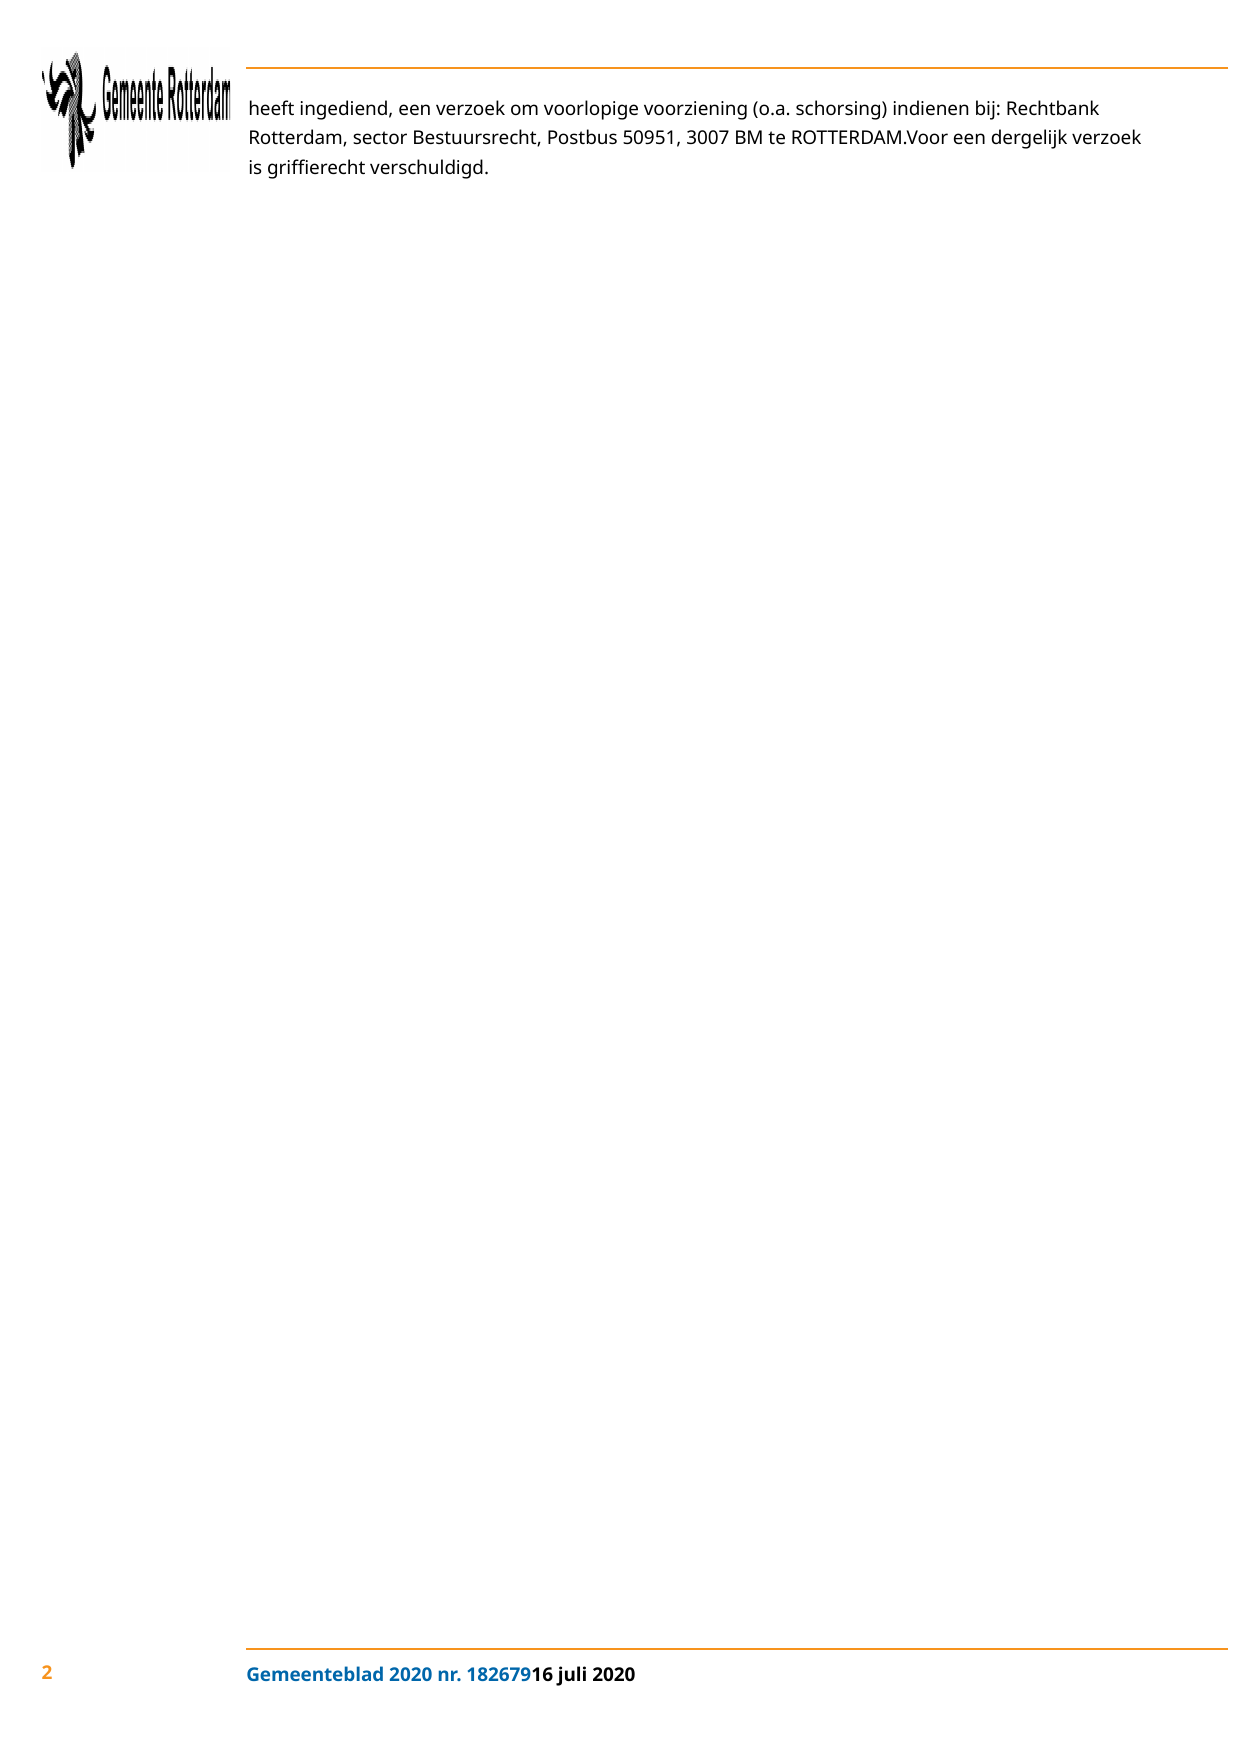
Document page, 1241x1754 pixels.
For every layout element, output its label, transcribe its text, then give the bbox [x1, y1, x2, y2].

picture [41, 47, 231, 172]
text heeft ingediend, een verzoek om voorlopige voorziening (o.a. schorsing) indienen bij: Rechtbank Rotterdam, sector Bestuursrecht, Postbus 50951, 3007 BM te ROTTERDAM.Voor een dergelijk verzoek is griffierecht verschuldigd. [248, 95, 1152, 180]
